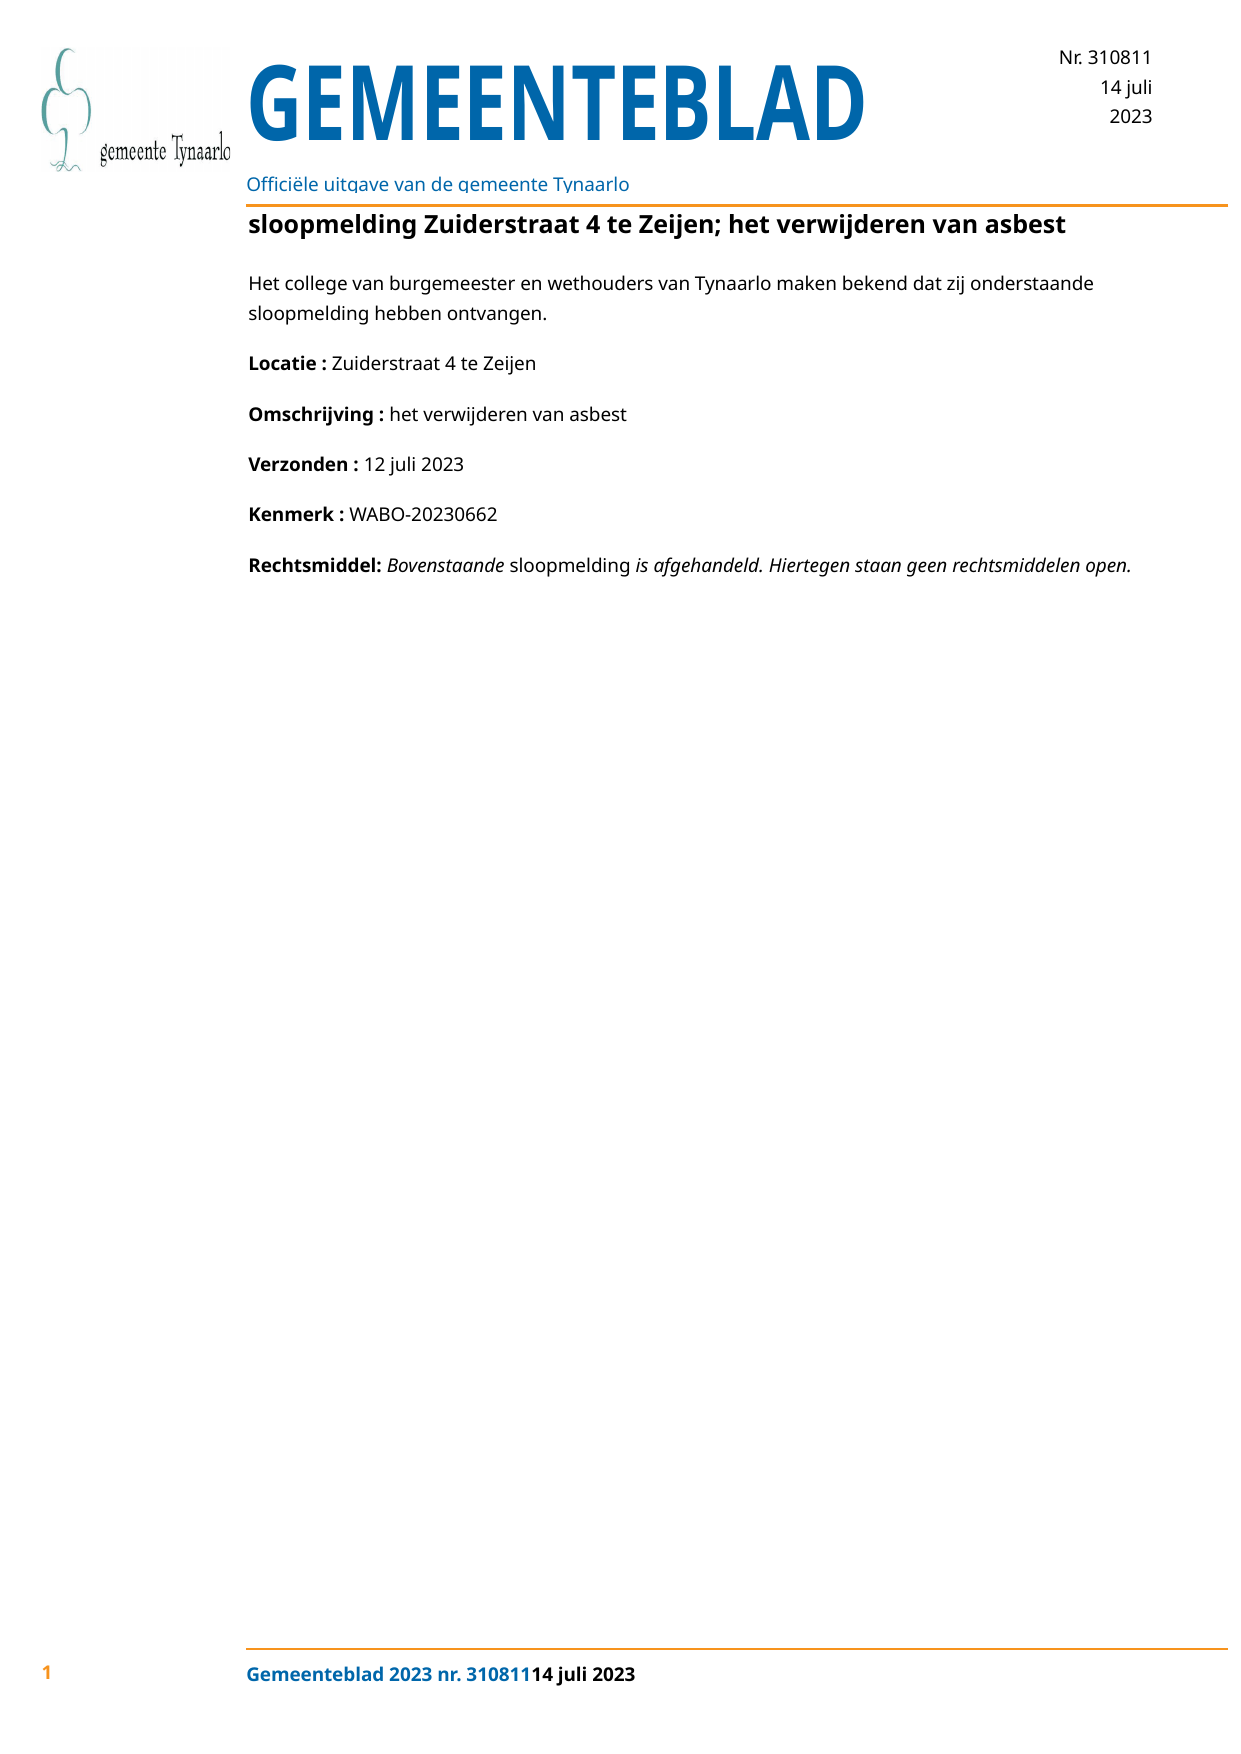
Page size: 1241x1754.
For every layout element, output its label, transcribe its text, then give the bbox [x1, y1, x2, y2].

text sloopmelding Zuiderstraat 4 te Zeijen; het verwijderen van asbest [248, 207, 1152, 241]
text Rechtsmiddel: Bovenstaande sloopmelding is afgehandeld. Hiertegen staan geen rechtsmiddelen open. [248, 552, 1152, 578]
text Verzonden : 12 juli 2023 [248, 451, 1152, 477]
text Locatie : Zuiderstraat 4 te Zeijen [248, 350, 1152, 376]
text Omschrijving : het verwijderen van asbest [248, 401, 1152, 426]
picture [41, 47, 231, 172]
text Kenmerk : WABO-20230662 [248, 502, 1152, 527]
text Het college van burgemeester en wethouders van Tynaarlo maken bekend dat zij onderstaande sloopmelding hebben ontvangen. [248, 270, 1152, 326]
